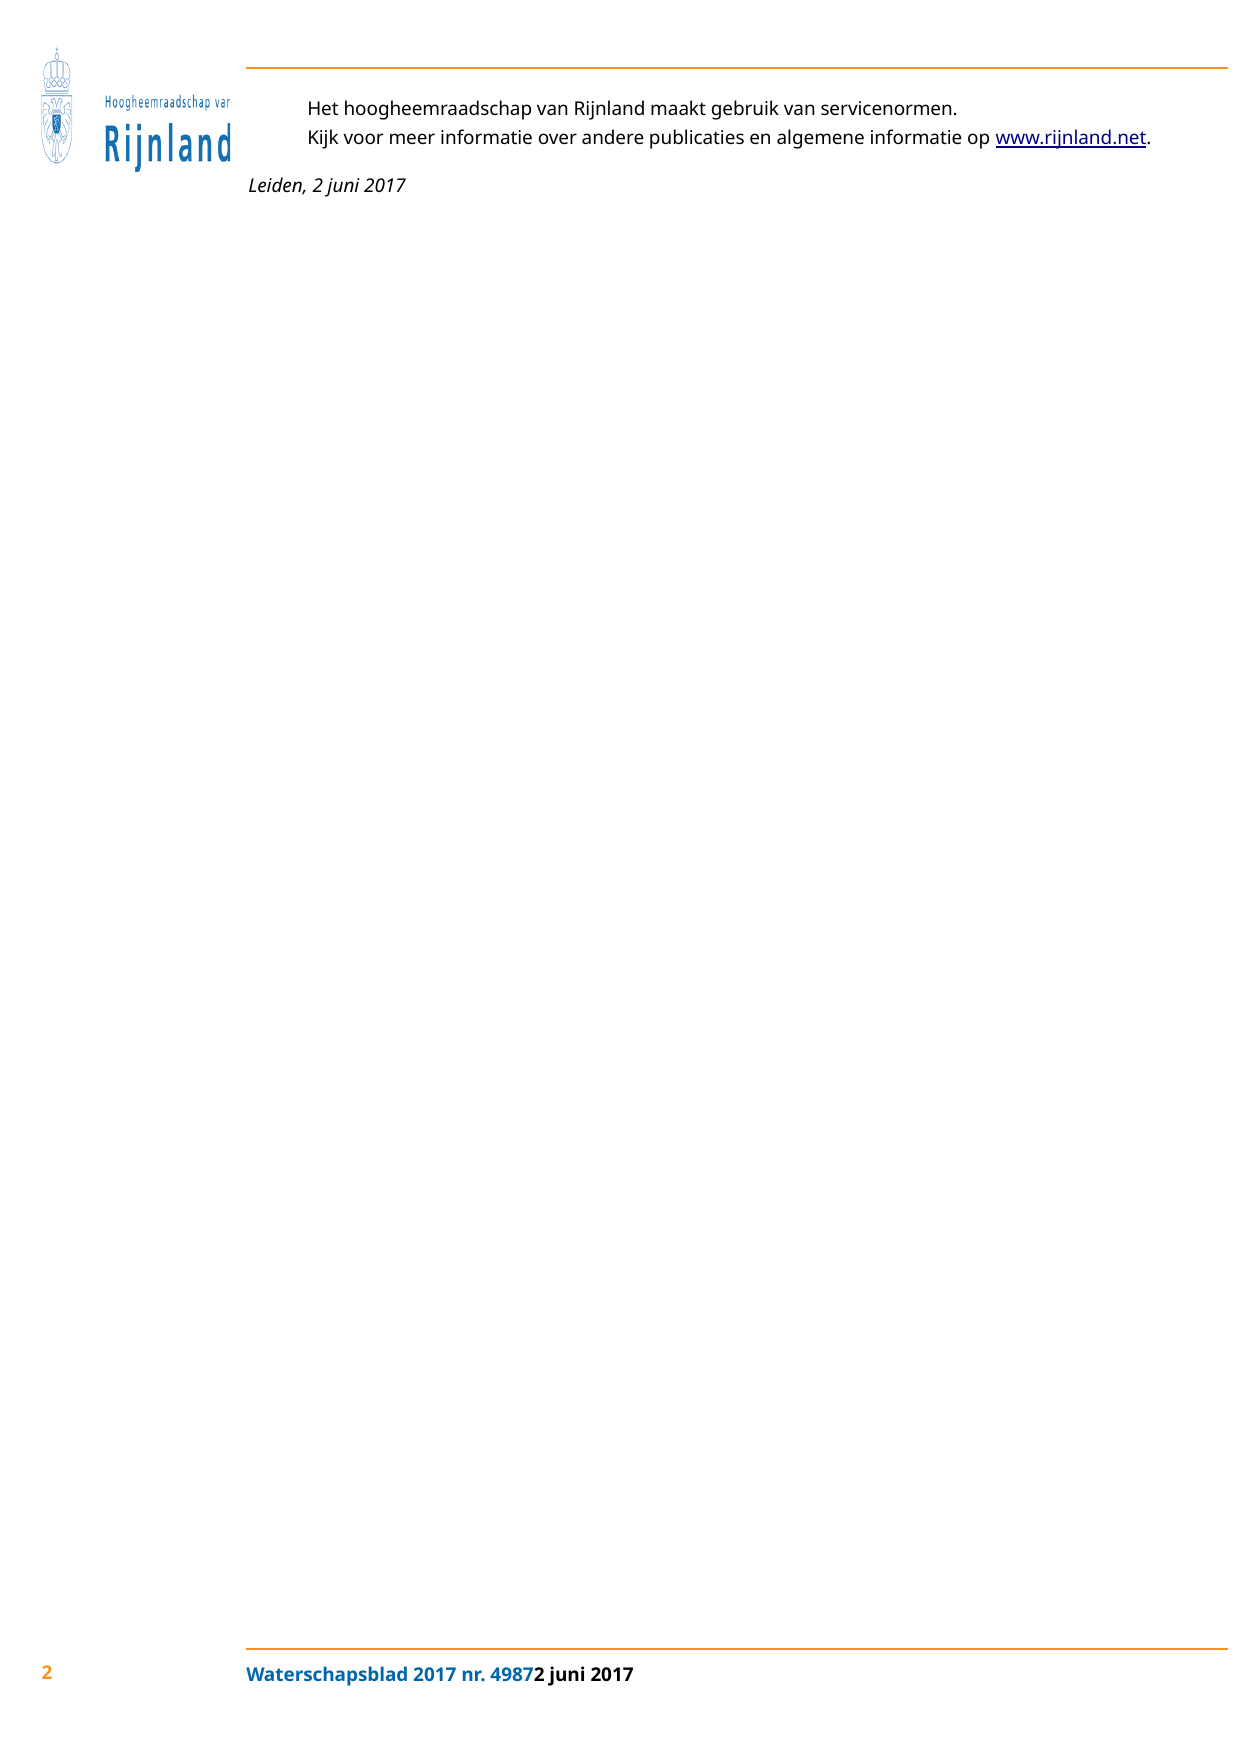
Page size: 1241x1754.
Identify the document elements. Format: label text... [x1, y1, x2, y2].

text Leiden, 2 juni 2017 [248, 172, 1152, 198]
list Kijk voor meer informatie over andere publicaties en algemene informatie op www.rijnland.net. [248, 124, 1152, 150]
list Het hoogheemraadschap van Rijnland maakt gebruik van servicenormen. [248, 95, 1152, 121]
picture [41, 47, 231, 172]
